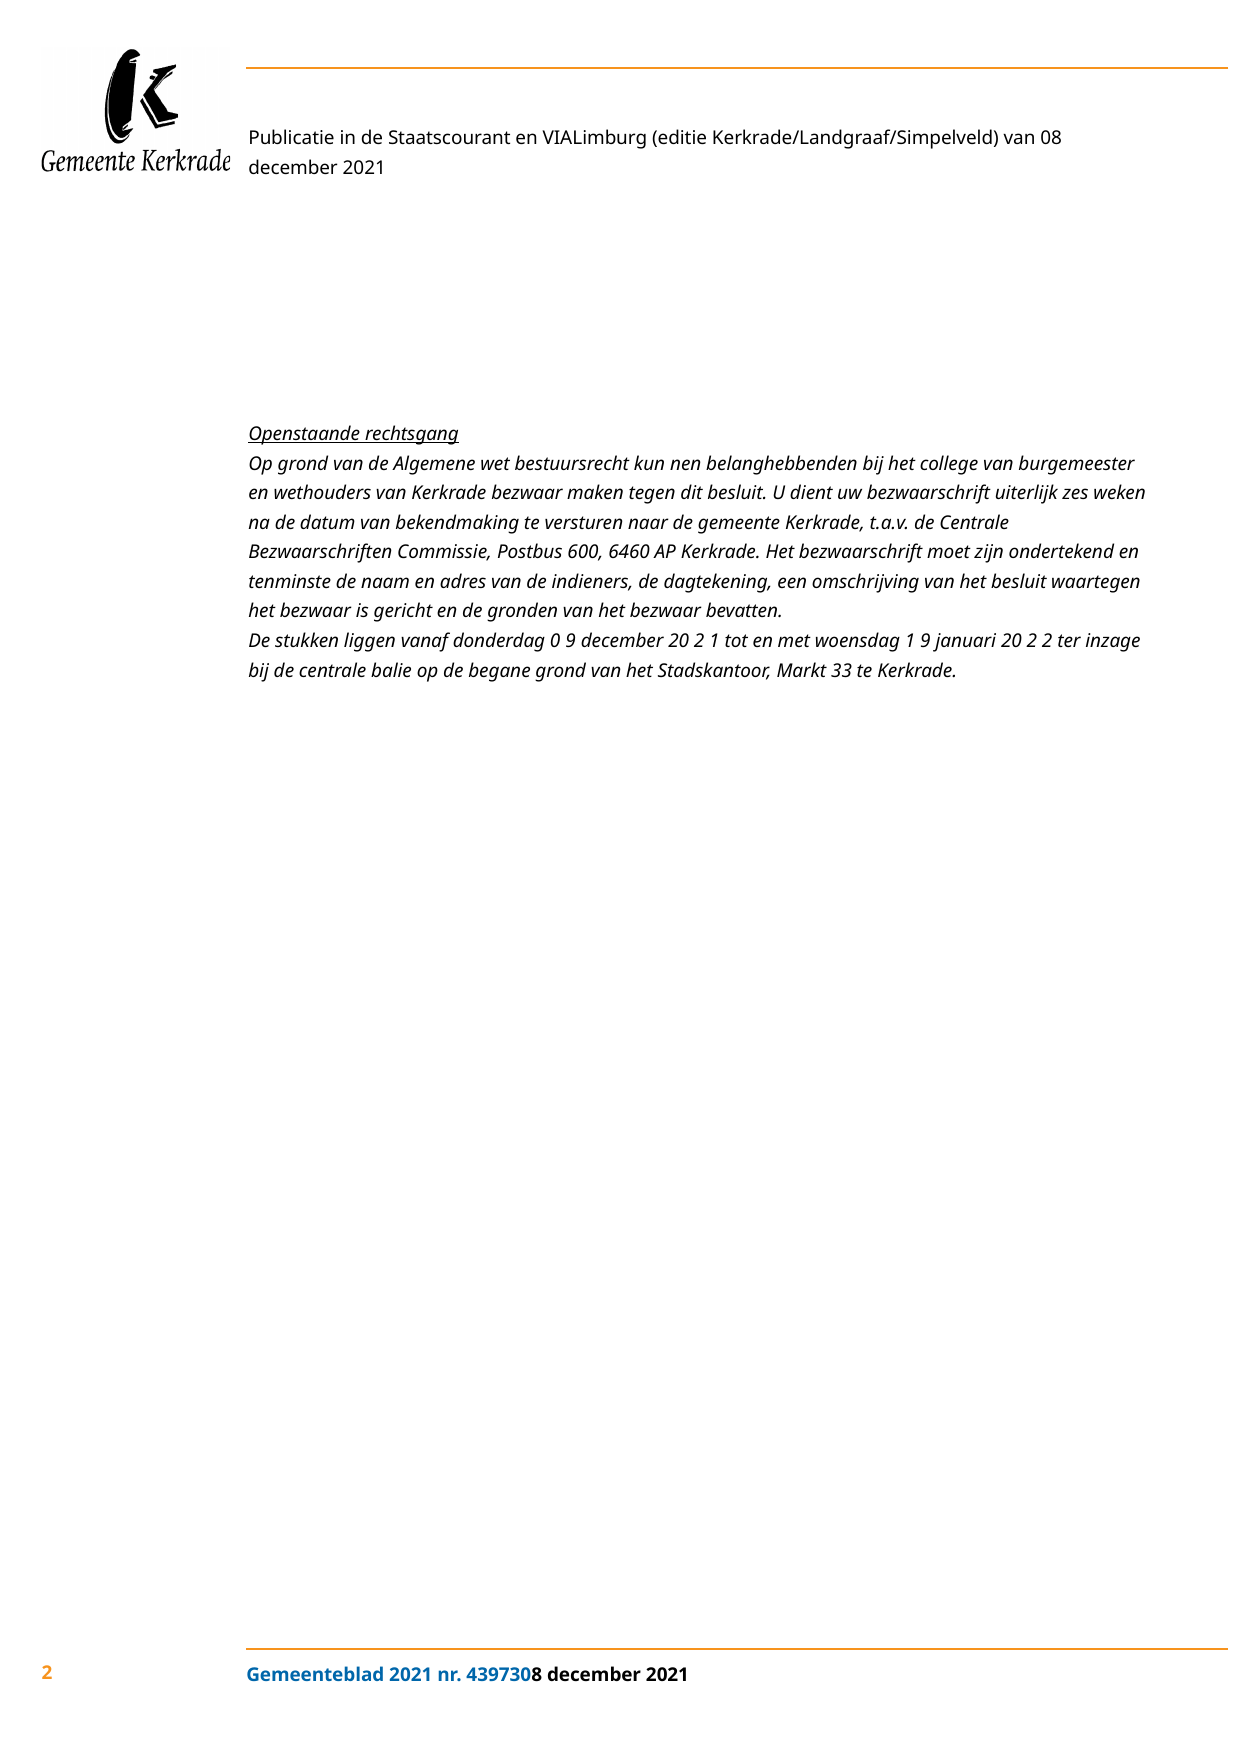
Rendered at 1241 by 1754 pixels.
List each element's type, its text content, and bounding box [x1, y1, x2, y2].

picture [41, 47, 231, 172]
text Openstaande rechtsgang [248, 420, 1152, 446]
text Op grond van de Algemene wet bestuursrecht kun nen belanghebbenden bij het college van burgemeester en wethouders van Kerkrade bezwaar maken tegen dit besluit. U dient uw bezwaarschrift uiterlijk zes weken na de datum van bekendmaking te versturen naar de gemeente Kerkrade, t.a.v. de Centrale Bezwaarschriften Commissie, Postbus 600, 6460 AP Kerkrade. Het bezwaarschrift moet zijn ondertekend en tenminste de naam en adres van de indieners, de dagtekening, een omschrijving van het besluit waartegen het bezwaar is gericht en de gronden van het bezwaar bevatten. [248, 450, 1152, 623]
text Publicatie in de Staatscourant en VIALimburg (editie Kerkrade/Landgraaf/Simpelveld) van 08 december 2021 [248, 124, 1152, 180]
text De stukken liggen vanaf donderdag 0 9 december 20 2 1 tot en met woensdag 1 9 januari 20 2 2 ter inzage bij de centrale balie op de begane grond van het Stadskantoor, Markt 33 te Kerkrade. [248, 627, 1152, 683]
